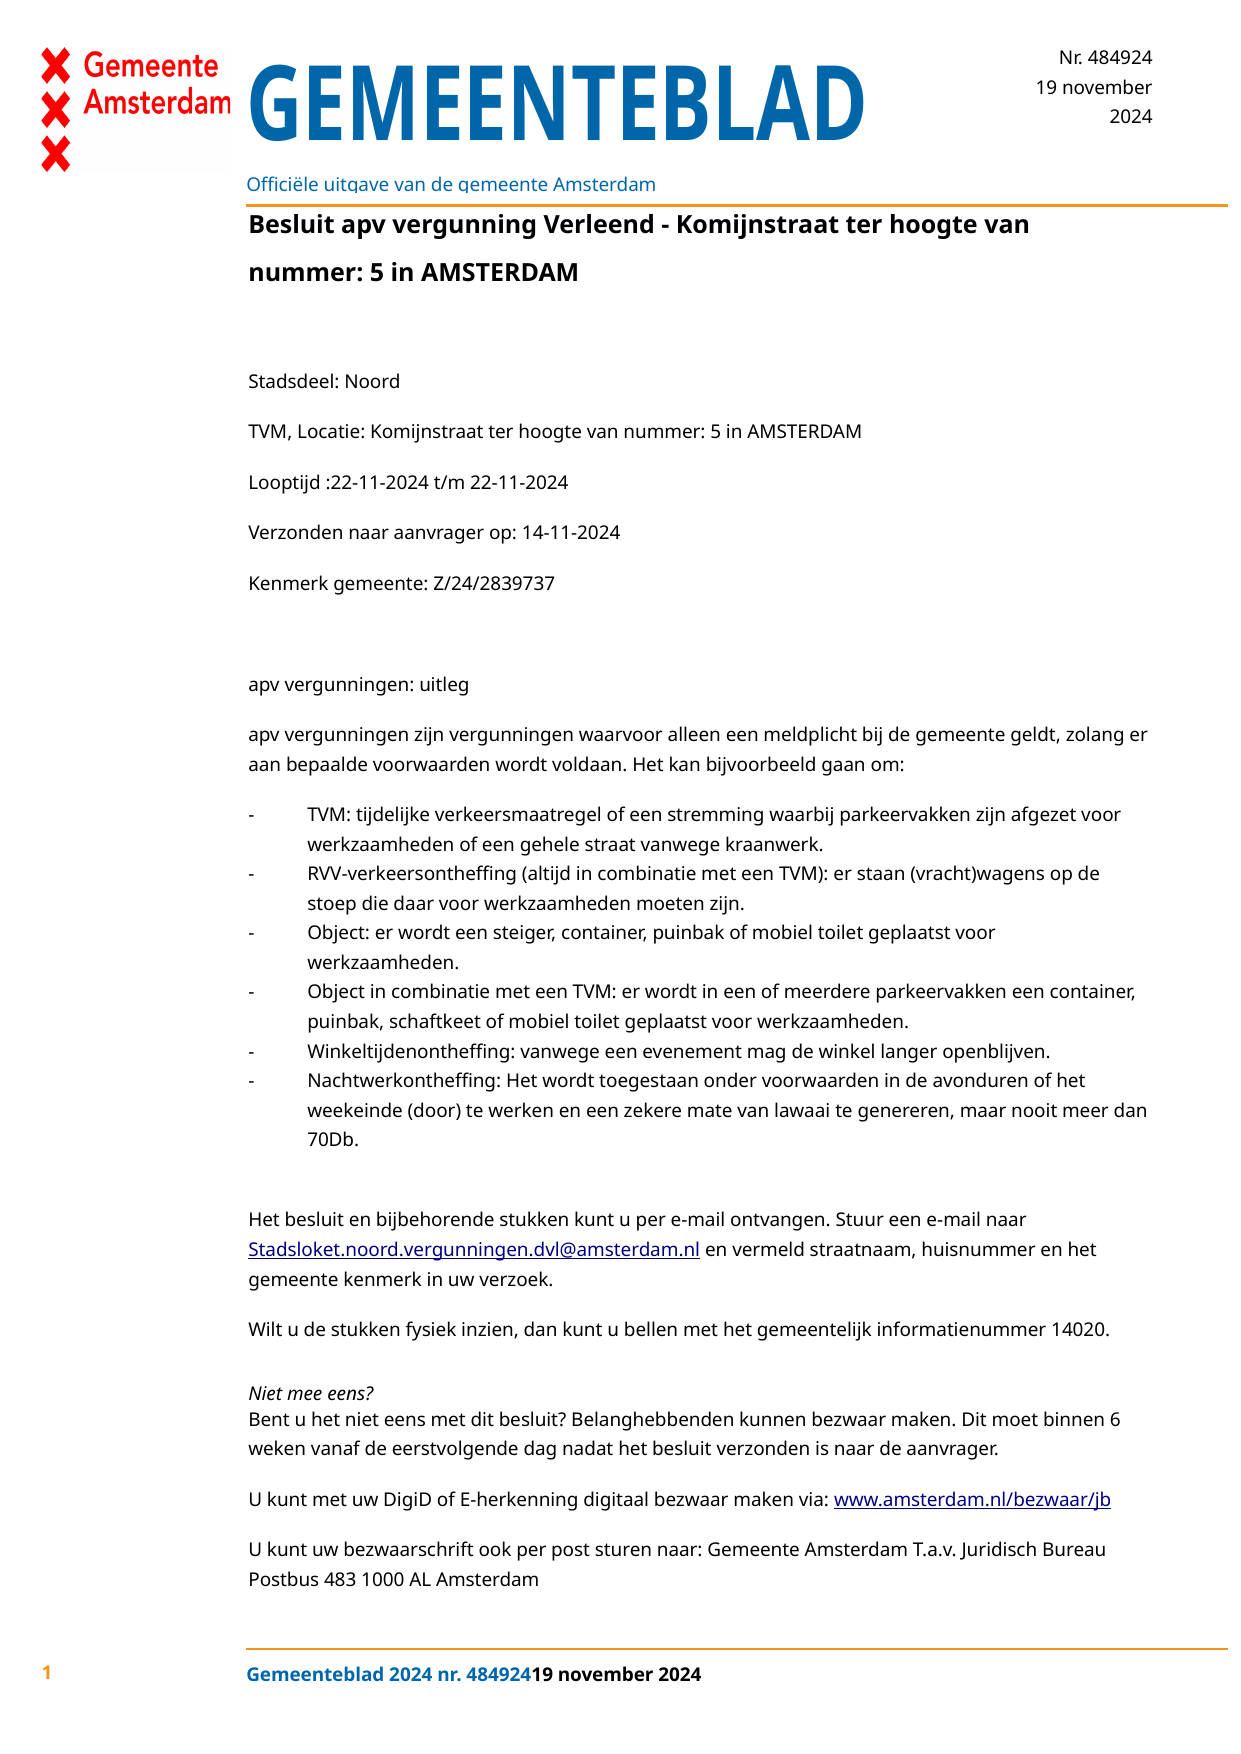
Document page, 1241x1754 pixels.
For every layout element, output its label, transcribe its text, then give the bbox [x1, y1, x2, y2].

text Stadsdeel: Noord [248, 368, 1152, 394]
text Bent u het niet eens met dit besluit? Belanghebbenden kunnen bezwaar maken. Dit moet binnen 6 weken vanaf de eerstvolgende dag nadat het besluit verzonden is naar de aanvrager. [248, 1406, 1152, 1461]
text Het besluit en bijbehorende stukken kunt u per e-mail ontvangen. Stuur een e-mail naar Stadsloket.noord.vergunningen.dvl@amsterdam.nl en vermeld straatnaam, huisnummer en het gemeente kenmerk in uw verzoek. [248, 1207, 1152, 1292]
text U kunt met uw DigiD of E-herkenning digitaal bezwaar maken via: www.amsterdam.nl/bezwaar/jb [248, 1486, 1152, 1512]
picture [41, 47, 231, 172]
list Winkeltijdenontheffing: vanwege een evenement mag de winkel langer openblijven. [248, 1038, 1152, 1064]
list TVM: tijdelijke verkeersmaatregel of een stremming waarbij parkeervakken zijn afgezet voor werkzaamheden of een gehele straat vanwege kraanwerk. [248, 801, 1152, 857]
text Wilt u de stukken fysiek inzien, dan kunt u bellen met het gemeentelijk informatienummer 14020. [248, 1316, 1152, 1342]
text Looptijd :22-11-2024 t/m 22-11-2024 [248, 469, 1152, 495]
text TVM, Locatie: Komijnstraat ter hoogte van nummer: 5 in AMSTERDAM [248, 419, 1152, 444]
text apv vergunningen zijn vergunningen waarvoor alleen een meldplicht bij de gemeente geldt, zolang er aan bepaalde voorwaarden wordt voldaan. Het kan bijvoorbeeld gaan om: [248, 721, 1152, 777]
list Object in combinatie met een TVM: er wordt in een of meerdere parkeervakken een container, puinbak, schaftkeet of mobiel toilet geplaatst voor werkzaamheden. [248, 979, 1152, 1034]
text U kunt uw bezwaarschrift ook per post sturen naar: Gemeente Amsterdam T.a.v. Juridisch Bureau Postbus 483 1000 AL Amsterdam [248, 1536, 1152, 1592]
list RVV-verkeersontheffing (altijd in combinatie met een TVM): er staan (vracht)wagens op de stoep die daar voor werkzaamheden moeten zijn. [248, 860, 1152, 916]
text Kenmerk gemeente: Z/24/2839737 [248, 570, 1152, 596]
text Niet mee eens? [248, 1380, 1152, 1406]
list Object: er wordt een steiger, container, puinbak of mobiel toilet geplaatst voor werkzaamheden. [248, 919, 1152, 975]
list Nachtwerkontheffing: Het wordt toegestaan onder voorwaarden in de avonduren of het weekeinde (door) te werken en een zekere mate van lawaai te genereren, maar nooit meer dan 70Db. [248, 1067, 1152, 1152]
text apv vergunningen: uitleg [248, 671, 1152, 697]
text Verzonden naar aanvrager op: 14-11-2024 [248, 519, 1152, 545]
text Besluit apv vergunning Verleend - Komijnstraat ter hoogte van nummer: 5 in AMSTERDAM [248, 207, 1152, 288]
